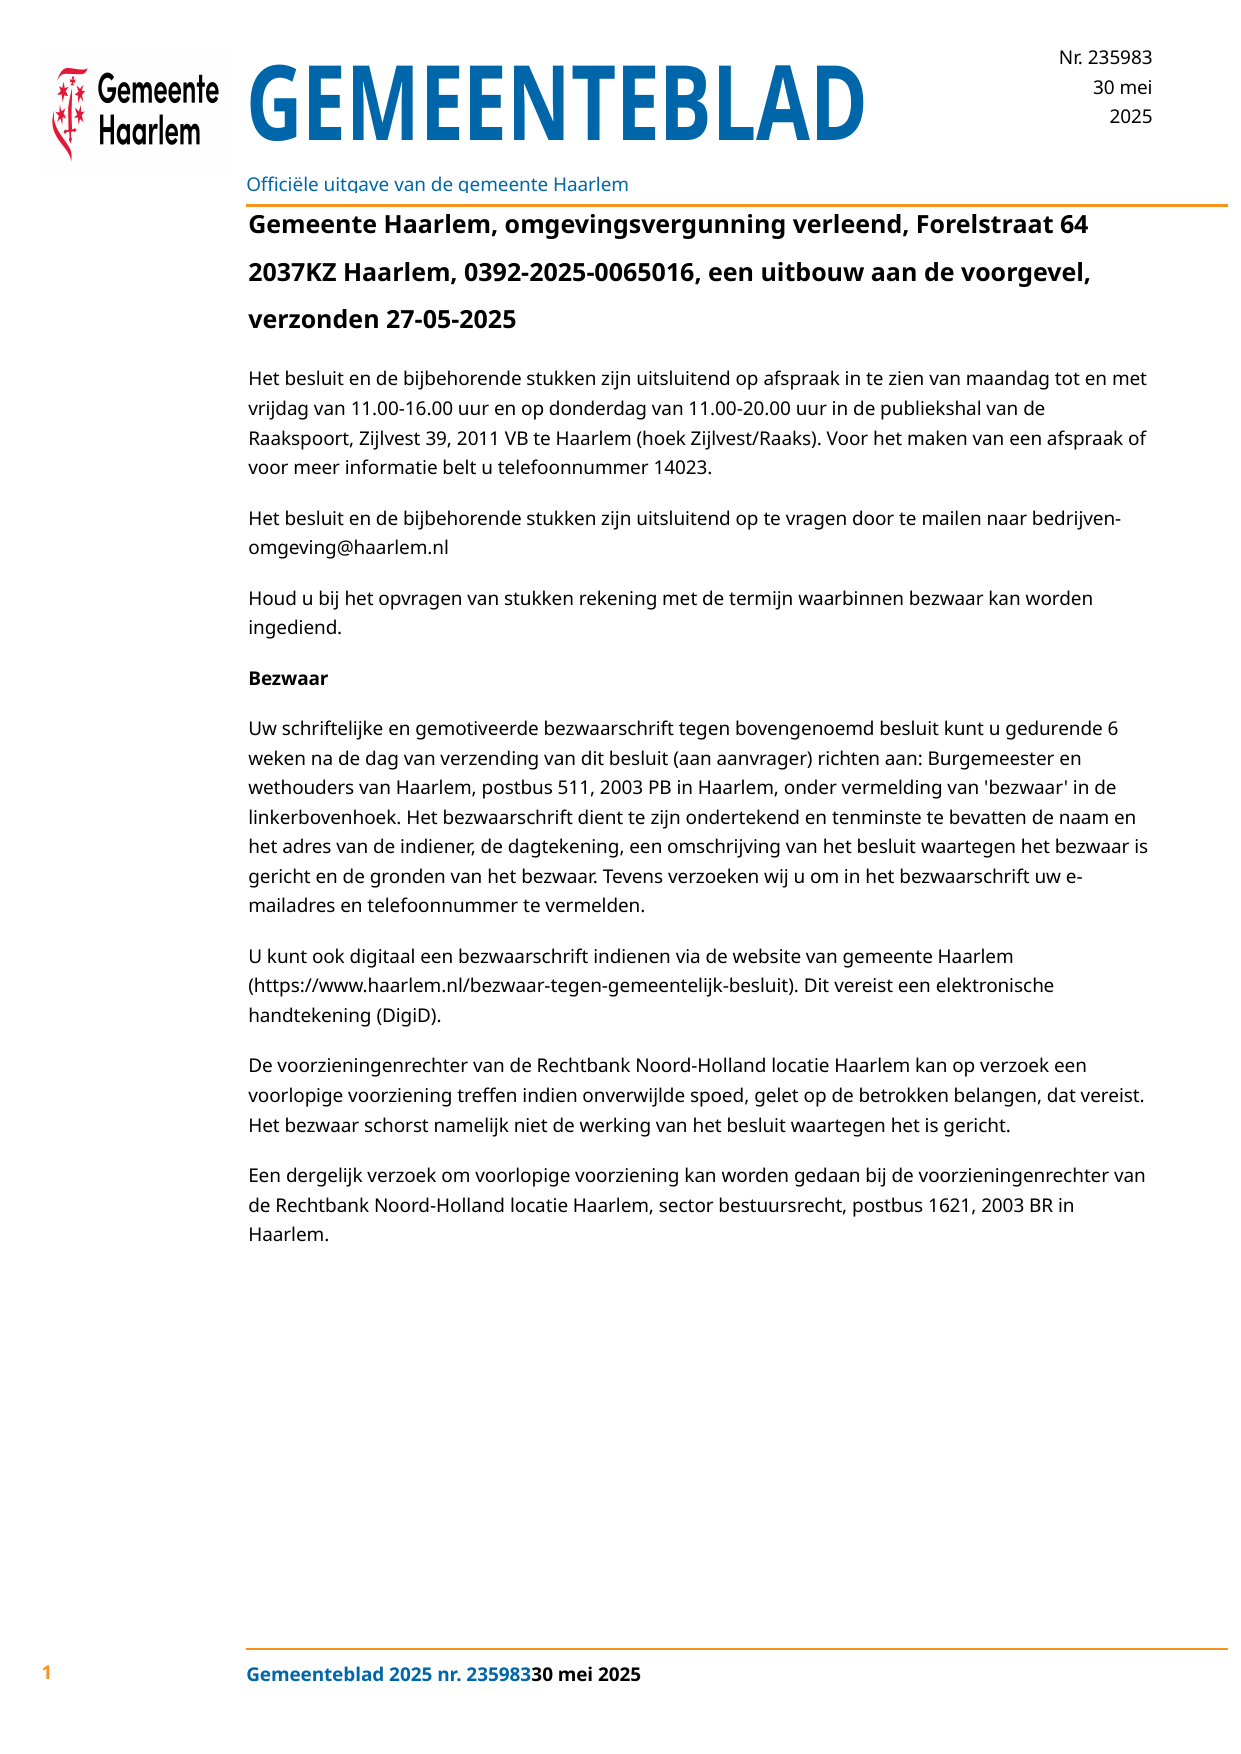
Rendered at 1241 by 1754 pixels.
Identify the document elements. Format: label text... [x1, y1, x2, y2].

text Een dergelijk verzoek om voorlopige voorziening kan worden gedaan bij de voorzieningenrechter van de Rechtbank Noord-Holland locatie Haarlem, sector bestuursrecht, postbus 1621, 2003 BR in Haarlem. [248, 1162, 1152, 1247]
picture [41, 47, 231, 172]
text Het besluit en de bijbehorende stukken zijn uitsluitend op afspraak in te zien van maandag tot en met vrijdag van 11.00-16.00 uur en op donderdag van 11.00-20.00 uur in de publiekshal van de Raakspoort, Zijlvest 39, 2011 VB te Haarlem (hoek Zijlvest/Raaks). Voor het maken van een afspraak of voor meer informatie belt u telefoonnummer 14023. [248, 366, 1152, 480]
text Bezwaar [248, 665, 1152, 690]
text De voorzieningenrechter van de Rechtbank Noord-Holland locatie Haarlem kan op verzoek een voorlopige voorziening treffen indien onverwijlde spoed, gelet op de betrokken belangen, dat vereist. Het bezwaar schorst namelijk niet de werking van het besluit waartegen het is gericht. [248, 1053, 1152, 1137]
text Gemeente Haarlem, omgevingsvergunning verleend, Forelstraat 64 2037KZ Haarlem, 0392-2025-0065016, een uitbouw aan de voorgevel, verzonden 27-05-2025 [248, 207, 1152, 336]
text Het besluit en de bijbehorende stukken zijn uitsluitend op te vragen door te mailen naar bedrijven-omgeving@haarlem.nl [248, 505, 1152, 560]
text Uw schriftelijke en gemotiveerde bezwaarschrift tegen bovengenoemd besluit kunt u gedurende 6 weken na de dag van verzending van dit besluit (aan aanvrager) richten aan: Burgemeester en wethouders van Haarlem, postbus 511, 2003 PB in Haarlem, onder vermelding van 'bezwaar' in de linkerbovenhoek. Het bezwaarschrift dient te zijn ondertekend en tenminste te bevatten de naam en het adres van de indiener, de dagtekening, een omschrijving van het besluit waartegen het bezwaar is gericht en de gronden van het bezwaar. Tevens verzoeken wij u om in het bezwaarschrift uw e-mailadres en telefoonnummer te vermelden. [248, 715, 1152, 918]
text Houd u bij het opvragen van stukken rekening met de termijn waarbinnen bezwaar kan worden ingediend. [248, 585, 1152, 640]
text U kunt ook digitaal een bezwaarschrift indienen via de website van gemeente Haarlem (https://www.haarlem.nl/bezwaar-tegen-gemeentelijk-besluit). Dit vereist een elektronische handtekening (DigiD). [248, 943, 1152, 1028]
